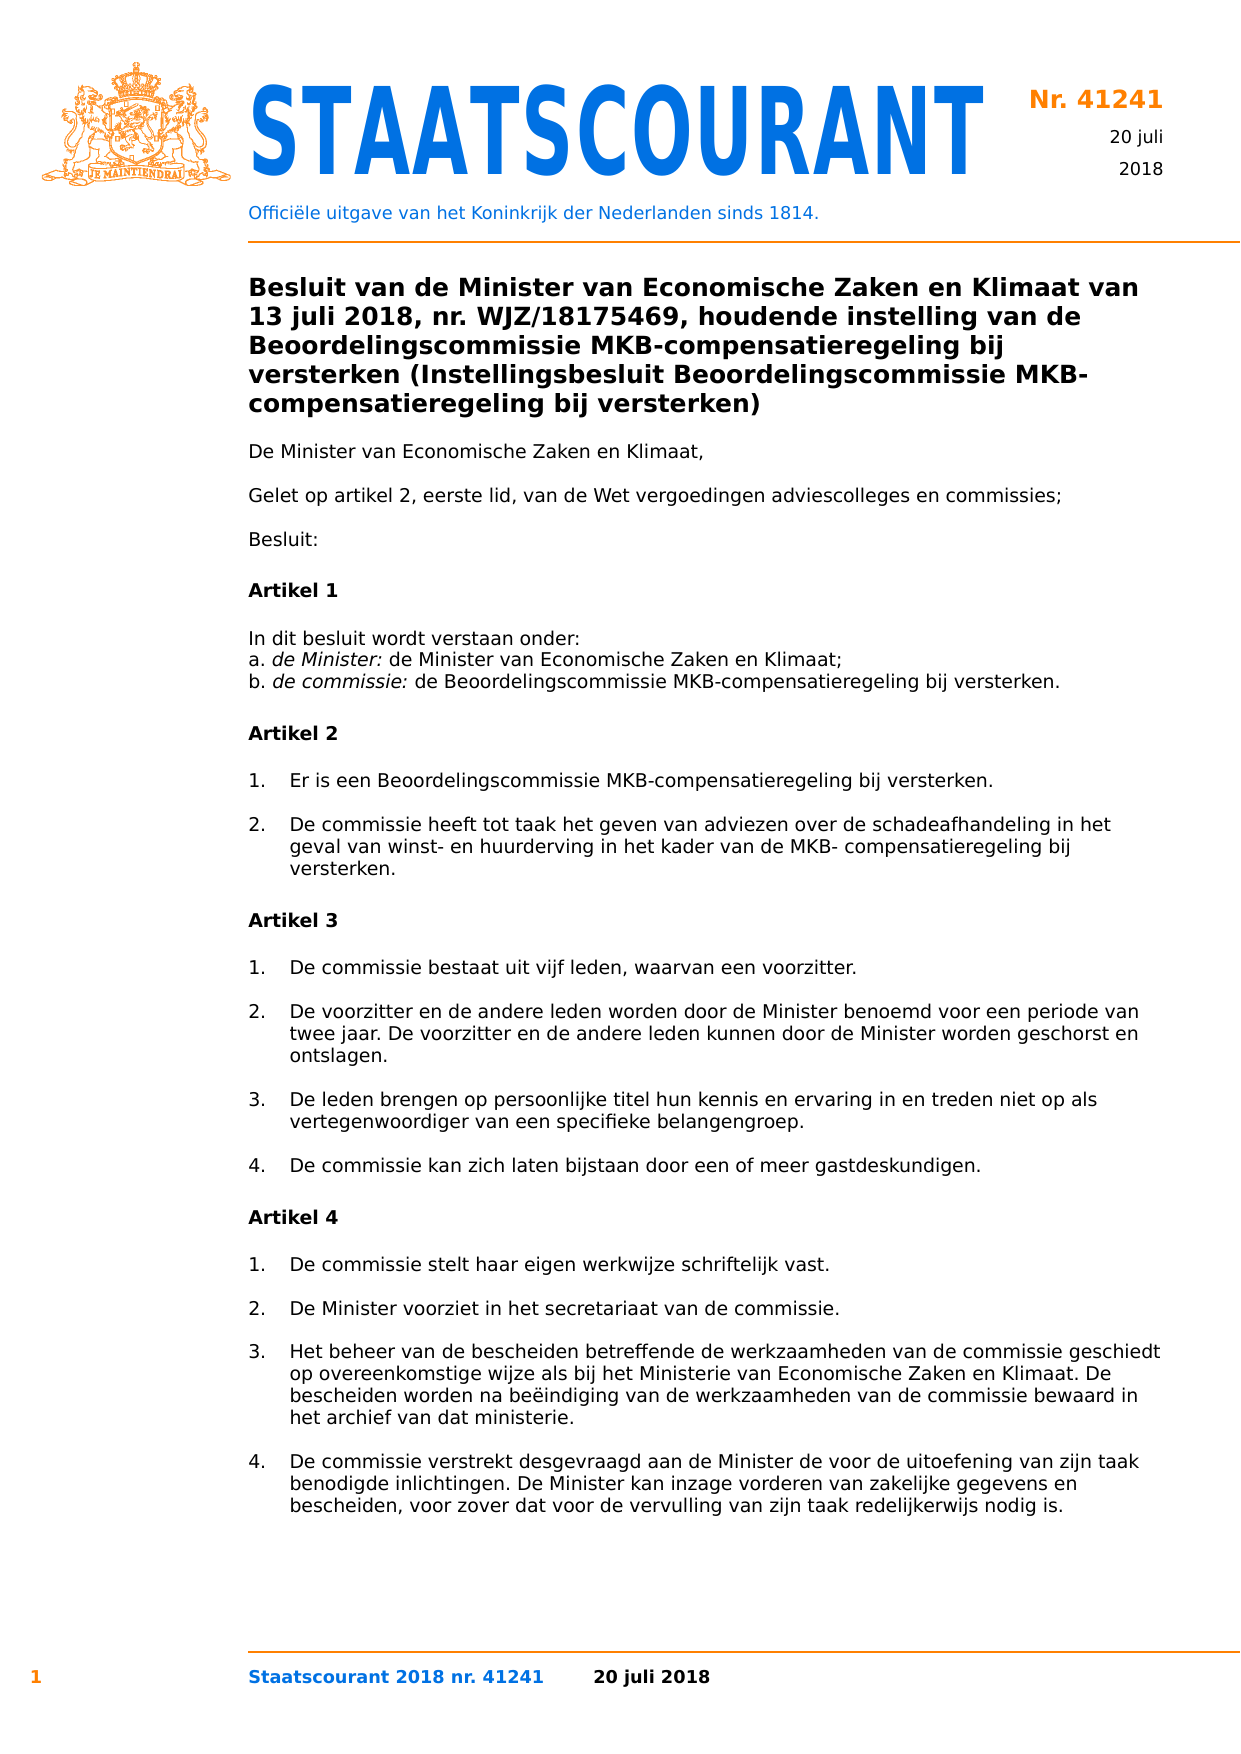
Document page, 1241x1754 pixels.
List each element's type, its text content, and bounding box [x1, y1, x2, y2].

table_cell 2018 [998, 153, 1240, 203]
subtitle Besluit van de Minister van Economische Zaken en Klimaat van 13 juli 2018, nr. WJZ/18175469, houdende instelling van de Beoordelingscommissie MKB-compensatieregeling bij versterken (Instellingsbesluit Beoordelingscommissie MKB-compensatieregeling bij versterken) [248, 273, 1163, 419]
subtitle Artikel 2 [248, 723, 1163, 745]
subtitle Artikel 3 [248, 910, 1163, 932]
text 4. De commissie verstrekt desgevraagd aan de Minister de voor de uitoefening van zijn taak benodigde inlichtingen. De Minister kan inzage vorderen van zakelijke gegevens en bescheiden, voor zover dat voor de vervulling van zijn taak redelijkerwijs nodig is. [248, 1451, 1163, 1517]
table_header STAATSCOURANT [248, 62, 998, 203]
text 2. De Minister voorziet in het secretariaat van de commissie. [248, 1297, 1163, 1319]
text Gelet op artikel 2, eerste lid, van de Wet vergoedingen adviescolleges en commissies; [248, 484, 1163, 507]
table_header [25, 62, 248, 241]
text 2. De commissie heeft tot taak het geven van adviezen over de schadeafhandeling in het geval van winst- en huurderving in het kader van de MKB- compensatieregeling bij versterken. [248, 814, 1163, 880]
subtitle Artikel 4 [248, 1207, 1163, 1228]
text 4. De commissie kan zich laten bijstaan door een of meer gastdeskundigen. [248, 1154, 1163, 1177]
picture [41, 62, 231, 186]
text 3. Het beheer van de bescheiden betreffende de werkzaamheden van de commissie geschiedt op overeenkomstige wijze als bij het Ministerie van Economische Zaken en Klimaat. De bescheiden worden na beëindiging van de werkzaamheden van de commissie bewaard in het archief van dat ministerie. [248, 1341, 1163, 1429]
text 2. De voorzitter en de andere leden worden door de Minister benoemd voor een periode van twee jaar. De voorzitter en de andere leden kunnen door de Minister worden geschorst en ontslagen. [248, 1001, 1163, 1067]
subtitle Artikel 1 [248, 580, 1163, 602]
table_cell 20 juli [998, 121, 1240, 153]
text a. de Minister: de Minister van Economische Zaken en Klimaat; [248, 649, 1163, 671]
text 1. Er is een Beoordelingscommissie MKB-compensatieregeling bij versterken. [248, 770, 1163, 792]
text 1. De commissie stelt haar eigen werkwijze schriftelijk vast. [248, 1253, 1163, 1276]
text 1. De commissie bestaat uit vijf leden, waarvan een voorzitter. [248, 957, 1163, 979]
text b. de commissie: de Beoordelingscommissie MKB-compensatieregeling bij versterken. [248, 671, 1163, 693]
text In dit besluit wordt verstaan onder: [248, 627, 1163, 649]
table_cell Officiële uitgave van het Koninkrijk der Nederlanden sinds 1814. [248, 203, 1240, 241]
text De Minister van Economische Zaken en Klimaat, [248, 441, 1163, 463]
text 3. De leden brengen op persoonlijke titel hun kennis en ervaring in en treden niet op als vertegenwoordiger van een specifieke belangengroep. [248, 1089, 1163, 1133]
text Besluit: [248, 528, 1163, 550]
table_header Nr. 41241 [998, 62, 1240, 121]
